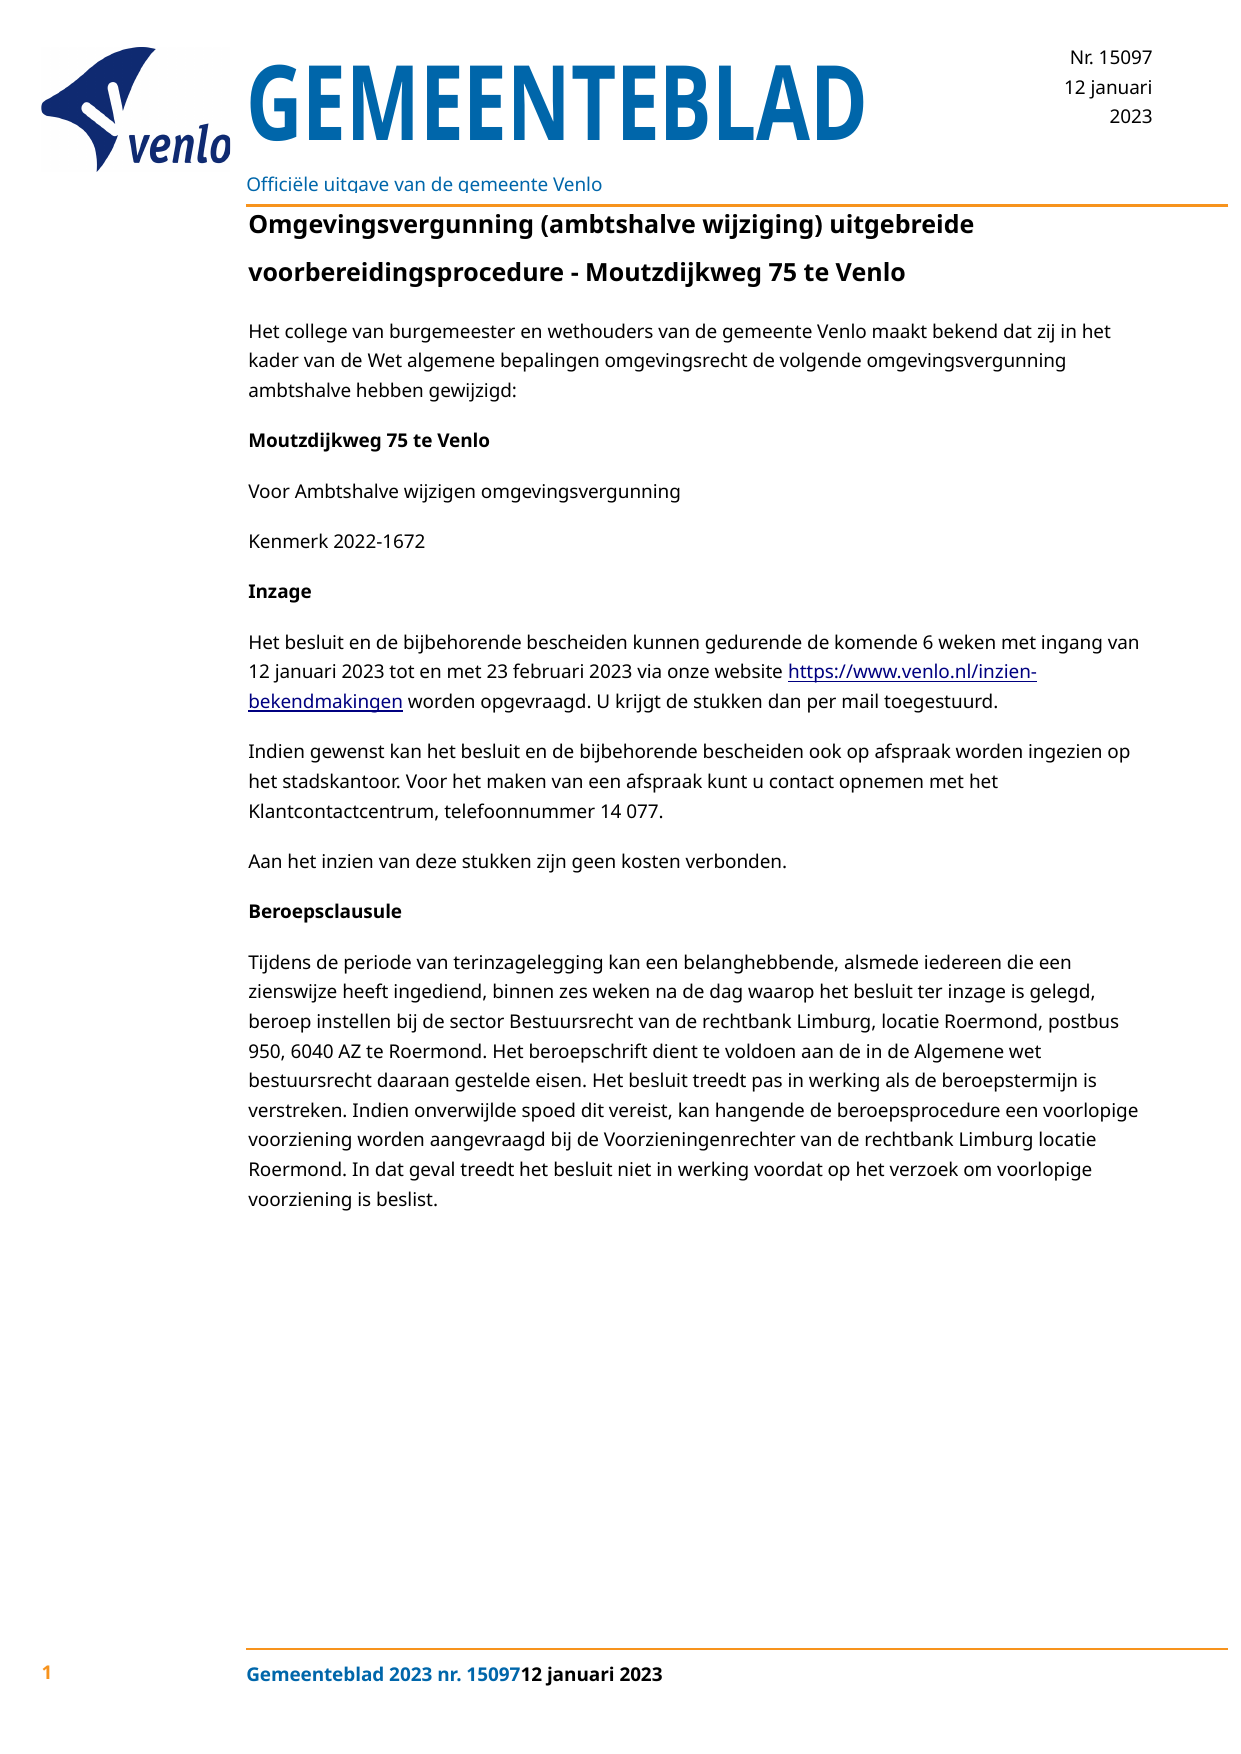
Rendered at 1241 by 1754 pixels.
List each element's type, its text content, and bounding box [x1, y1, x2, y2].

text Beroepsclausule [248, 899, 1152, 924]
text Moutzdijkweg 75 te Venlo [248, 427, 1152, 453]
text Voor Ambtshalve wijzigen omgevingsvergunning [248, 478, 1152, 504]
text Omgevingsvergunning (ambtshalve wijziging) uitgebreide voorbereidingsprocedure - Moutzdijkweg 75 te Venlo [248, 207, 1152, 288]
text Tijdens de periode van terinzagelegging kan een belanghebbende, alsmede iedereen die een zienswijze heeft ingediend, binnen zes weken na de dag waarop het besluit ter inzage is gelegd, beroep instellen bij de sector Bestuursrecht van de rechtbank Limburg, locatie Roermond, postbus 950, 6040 AZ te Roermond. Het beroepschrift dient te voldoen aan de in de Algemene wet bestuursrecht daaraan gestelde eisen. Het besluit treedt pas in werking als de beroepstermijn is verstreken. Indien onverwijlde spoed dit vereist, kan hangende de beroepsprocedure een voorlopige voorziening worden aangevraagd bij de Voorzieningenrechter van de rechtbank Limburg locatie Roermond. In dat geval treedt het besluit niet in werking voordat op het verzoek om voorlopige voorziening is beslist. [248, 949, 1152, 1212]
picture [41, 47, 231, 172]
text Het college van burgemeester en wethouders van de gemeente Venlo maakt bekend dat zij in het kader van de Wet algemene bepalingen omgevingsrecht de volgende omgevingsvergunning ambtshalve hebben gewijzigd: [248, 318, 1152, 403]
text Indien gewenst kan het besluit en de bijbehorende bescheiden ook op afspraak worden ingezien op het stadskantoor. Voor het maken van een afspraak kunt u contact opnemen met het Klantcontactcentrum, telefoonnummer 14 077. [248, 739, 1152, 824]
text Aan het inzien van deze stukken zijn geen kosten verbonden. [248, 848, 1152, 874]
text Inzage [248, 579, 1152, 604]
text Kenmerk 2022-1672 [248, 528, 1152, 554]
text Het besluit en de bijbehorende bescheiden kunnen gedurende de komende 6 weken met ingang van 12 januari 2023 tot en met 23 februari 2023 via onze website https://www.venlo.nl/inzien-bekendmakingen worden opgevraagd. U krijgt de stukken dan per mail toegestuurd. [248, 629, 1152, 714]
